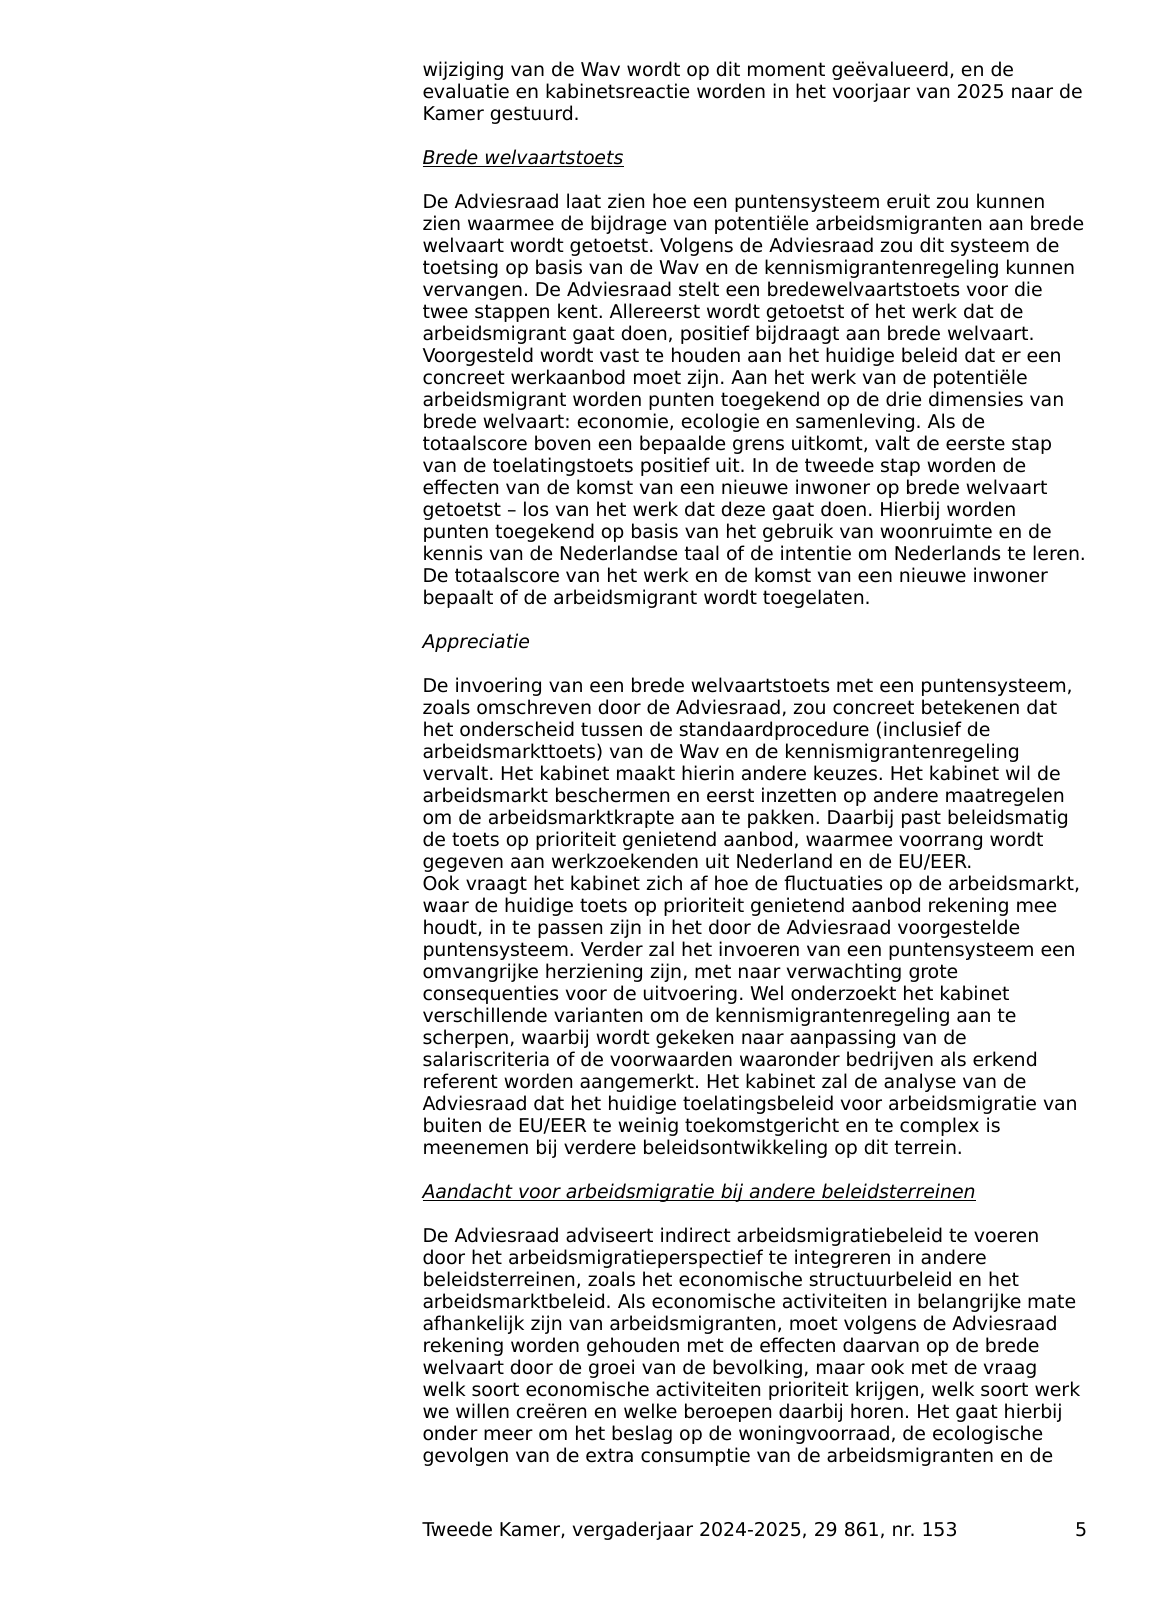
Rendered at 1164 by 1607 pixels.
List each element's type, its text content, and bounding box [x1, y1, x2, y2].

subtitle Appreciatie [422, 631, 1087, 653]
subtitle Brede welvaartstoets [422, 147, 1087, 169]
subtitle Aandacht voor arbeidsmigratie bij andere beleidsterreinen [422, 1181, 1087, 1203]
text De invoering van een brede welvaartstoets met een puntensysteem, zoals omschreven door de Adviesraad, zou concreet betekenen dat het onderscheid tussen de standaardprocedure (inclusief de arbeidsmarkttoets) van de Wav en de kennismigrantenregeling vervalt. Het kabinet maakt hierin andere keuzes. Het kabinet wil de arbeidsmarkt beschermen en eerst inzetten op andere maatregelen om de arbeidsmarktkrapte aan te pakken. Daarbij past beleidsmatig de toets op prioriteit genietend aanbod, waarmee voorrang wordt gegeven aan werkzoekenden uit Nederland en de EU/EER. [422, 675, 1087, 873]
text De Adviesraad laat zien hoe een puntensysteem eruit zou kunnen zien waarmee de bijdrage van potentiële arbeidsmigranten aan brede welvaart wordt getoetst. Volgens de Adviesraad zou dit systeem de toetsing op basis van de Wav en de kennismigrantenregeling kunnen vervangen. De Adviesraad stelt een bredewelvaartstoets voor die twee stappen kent. Allereerst wordt getoetst of het werk dat de arbeidsmigrant gaat doen, positief bijdraagt aan brede welvaart. Voorgesteld wordt vast te houden aan het huidige beleid dat er een concreet werkaanbod moet zijn. Aan het werk van de potentiële arbeidsmigrant worden punten toegekend op de drie dimensies van brede welvaart: economie, ecologie en samenleving. Als de totaalscore boven een bepaalde grens uitkomt, valt de eerste stap van de toelatingstoets positief uit. In de tweede stap worden de effecten van de komst van een nieuwe inwoner op brede welvaart getoetst – los van het werk dat deze gaat doen. Hierbij worden punten toegekend op basis van het gebruik van woonruimte en de kennis van de Nederlandse taal of de intentie om Nederlands te leren. De totaalscore van het werk en de komst van een nieuwe inwoner bepaalt of de arbeidsmigrant wordt toegelaten. [422, 191, 1087, 609]
text wijziging van de Wav wordt op dit moment geëvalueerd, en de evaluatie en kabinetsreactie worden in het voorjaar van 2025 naar de Kamer gestuurd. [422, 59, 1087, 125]
text Ook vraagt het kabinet zich af hoe de fluctuaties op de arbeidsmarkt, waar de huidige toets op prioriteit genietend aanbod rekening mee houdt, in te passen zijn in het door de Adviesraad voorgestelde puntensysteem. Verder zal het invoeren van een puntensysteem een omvangrijke herziening zijn, met naar verwachting grote consequenties voor de uitvoering. Wel onderzoekt het kabinet verschillende varianten om de kennismigrantenregeling aan te scherpen, waarbij wordt gekeken naar aanpassing van de salariscriteria of de voorwaarden waaronder bedrijven als erkend referent worden aangemerkt. Het kabinet zal de analyse van de Adviesraad dat het huidige toelatingsbeleid voor arbeidsmigratie van buiten de EU/EER te weinig toekomstgericht en te complex is meenemen bij verdere beleidsontwikkeling op dit terrein. [422, 873, 1087, 1159]
text De Adviesraad adviseert indirect arbeidsmigratiebeleid te voeren door het arbeidsmigratieperspectief te integreren in andere beleidsterreinen, zoals het economische structuurbeleid en het arbeidsmarktbeleid. Als economische activiteiten in belangrijke mate afhankelijk zijn van arbeidsmigranten, moet volgens de Adviesraad rekening worden gehouden met de effecten daarvan op de brede welvaart door de groei van de bevolking, maar ook met de vraag welk soort economische activiteiten prioriteit krijgen, welk soort werk we willen creëren en welke beroepen daarbij horen. Het gaat hierbij onder meer om het beslag op de woningvoorraad, de ecologische gevolgen van de extra consumptie van de arbeidsmigranten en de [422, 1225, 1087, 1467]
